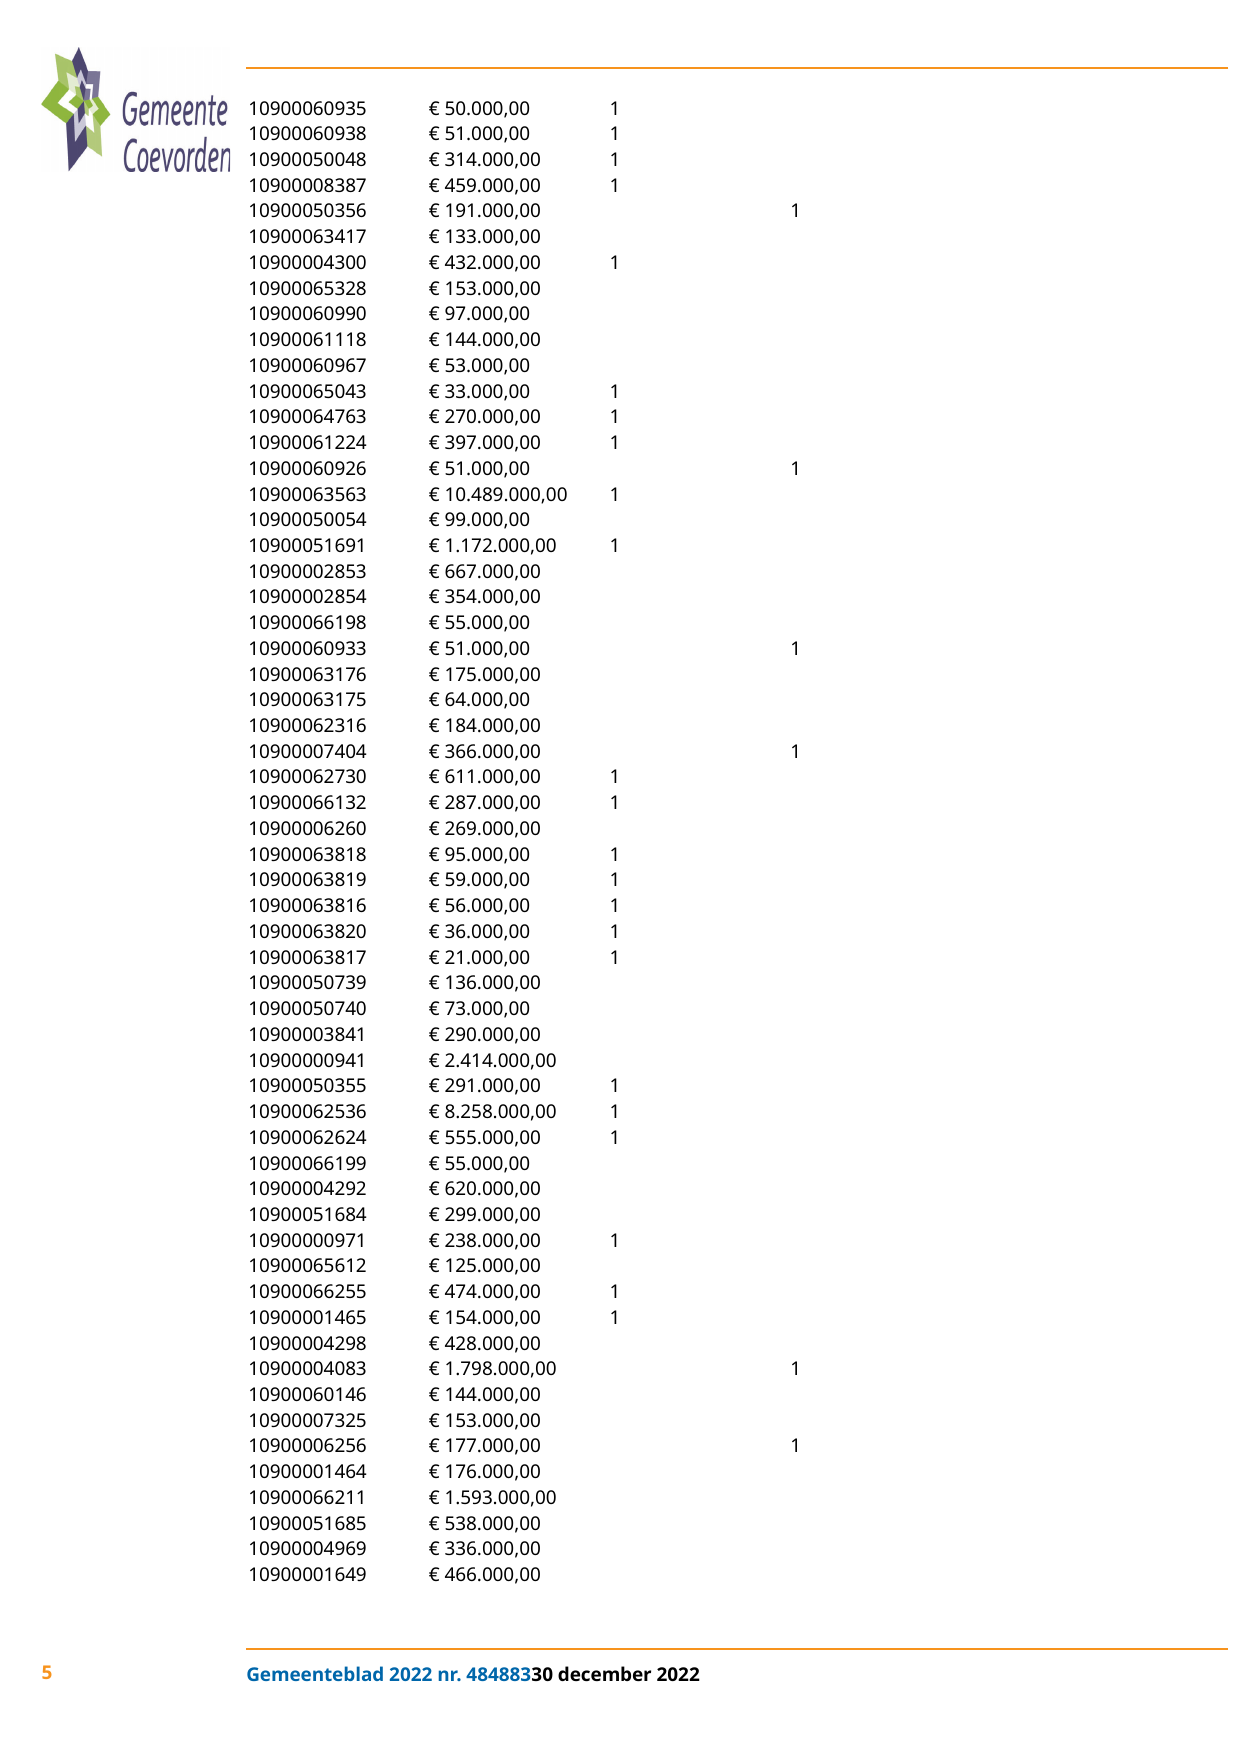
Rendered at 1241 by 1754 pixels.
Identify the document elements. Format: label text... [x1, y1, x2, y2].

table_cell € 55.000,00 [429, 1150, 609, 1175]
table_cell 1 [790, 1433, 971, 1458]
table_cell 1 [609, 404, 790, 429]
table_cell [971, 584, 1152, 609]
table_cell [609, 1356, 790, 1381]
table_cell [971, 661, 1152, 687]
table_cell 10900063820 [248, 918, 429, 944]
table_cell [971, 429, 1152, 455]
table_cell [790, 1459, 971, 1484]
table_cell [790, 378, 971, 403]
table_cell 1 [609, 532, 790, 558]
table_cell [609, 1021, 790, 1047]
table_cell [609, 970, 790, 995]
table_cell 1 [609, 1124, 790, 1150]
table_cell [790, 1253, 971, 1278]
table_cell 1 [790, 455, 971, 481]
table_cell [971, 326, 1152, 352]
table_cell € 8.258.000,00 [429, 1098, 609, 1124]
table_cell [790, 224, 971, 249]
table_cell [971, 1561, 1152, 1587]
table_cell 1 [609, 1073, 790, 1098]
table_cell € 299.000,00 [429, 1201, 609, 1227]
table_cell 10900066199 [248, 1150, 429, 1175]
table_cell 10900065612 [248, 1253, 429, 1278]
table_cell 10900001465 [248, 1304, 429, 1330]
table_cell [971, 609, 1152, 635]
table_cell [790, 121, 971, 146]
table_cell 10900062536 [248, 1098, 429, 1124]
table_cell € 667.000,00 [429, 558, 609, 584]
table_cell [790, 687, 971, 712]
table_cell [971, 249, 1152, 275]
table_cell 10900002853 [248, 558, 429, 584]
table_cell [971, 1227, 1152, 1253]
table_cell [971, 506, 1152, 532]
table_cell € 270.000,00 [429, 404, 609, 429]
table_cell [790, 275, 971, 301]
table_cell 10900060146 [248, 1381, 429, 1407]
table_cell [971, 301, 1152, 326]
table_cell [609, 738, 790, 764]
table_cell € 64.000,00 [429, 687, 609, 712]
table_cell 10900066198 [248, 609, 429, 635]
table_cell 10900007325 [248, 1407, 429, 1433]
table_cell [971, 970, 1152, 995]
table_cell [609, 661, 790, 687]
table_cell [971, 352, 1152, 378]
table_cell € 620.000,00 [429, 1175, 609, 1201]
table_cell € 133.000,00 [429, 224, 609, 249]
table_cell € 125.000,00 [429, 1253, 609, 1278]
table_cell € 136.000,00 [429, 970, 609, 995]
table_cell [609, 326, 790, 352]
table_cell 1 [609, 146, 790, 172]
table_cell 10900060933 [248, 635, 429, 661]
table_cell 1 [609, 1304, 790, 1330]
table_cell [971, 1459, 1152, 1484]
table_cell [971, 635, 1152, 661]
table_cell € 36.000,00 [429, 918, 609, 944]
table_cell [971, 1356, 1152, 1381]
table_cell 1 [609, 893, 790, 918]
table_cell [971, 198, 1152, 223]
table_cell [971, 995, 1152, 1021]
table_cell € 432.000,00 [429, 249, 609, 275]
table_cell € 10.489.000,00 [429, 481, 609, 506]
table_cell [971, 224, 1152, 249]
table_cell [971, 815, 1152, 841]
table_cell [790, 841, 971, 867]
table_cell 10900060926 [248, 455, 429, 481]
table_cell € 538.000,00 [429, 1510, 609, 1536]
table_cell € 154.000,00 [429, 1304, 609, 1330]
table_cell 10900051691 [248, 532, 429, 558]
table_cell € 238.000,00 [429, 1227, 609, 1253]
table_cell [971, 1433, 1152, 1458]
table_cell [971, 1073, 1152, 1098]
table_cell 1 [790, 635, 971, 661]
table_cell [790, 764, 971, 789]
table_cell € 176.000,00 [429, 1459, 609, 1484]
table_cell 10900060938 [248, 121, 429, 146]
table_cell [971, 764, 1152, 789]
table_cell [790, 429, 971, 455]
table_cell 10900050740 [248, 995, 429, 1021]
table_cell [790, 326, 971, 352]
table_cell [790, 893, 971, 918]
table_cell [971, 1278, 1152, 1304]
table_cell 10900065328 [248, 275, 429, 301]
table_cell [790, 1381, 971, 1407]
table_cell [790, 1484, 971, 1510]
table_cell [971, 790, 1152, 815]
table_cell [609, 352, 790, 378]
table_cell [790, 404, 971, 429]
table_cell 10900050356 [248, 198, 429, 223]
table_cell € 53.000,00 [429, 352, 609, 378]
table_cell [609, 687, 790, 712]
table_cell € 50.000,00 [429, 95, 609, 121]
table_cell 10900066211 [248, 1484, 429, 1510]
table_cell 1 [609, 249, 790, 275]
table_cell [609, 995, 790, 1021]
table_cell [609, 1510, 790, 1536]
table_cell 10900007404 [248, 738, 429, 764]
table_cell 1 [790, 198, 971, 223]
table_cell [790, 352, 971, 378]
table_cell € 366.000,00 [429, 738, 609, 764]
table_cell 10900063816 [248, 893, 429, 918]
table_cell 10900063818 [248, 841, 429, 867]
table_cell 10900006260 [248, 815, 429, 841]
table_cell [971, 1253, 1152, 1278]
table_cell € 336.000,00 [429, 1536, 609, 1561]
table_cell [971, 1021, 1152, 1047]
table_cell 1 [790, 1356, 971, 1381]
table_cell € 144.000,00 [429, 1381, 609, 1407]
table_cell € 1.798.000,00 [429, 1356, 609, 1381]
table_cell 10900002854 [248, 584, 429, 609]
table_cell [790, 1510, 971, 1536]
table_cell [609, 1536, 790, 1561]
table_cell € 354.000,00 [429, 584, 609, 609]
table_cell [790, 1047, 971, 1072]
table_cell 1 [609, 918, 790, 944]
table_cell 1 [609, 121, 790, 146]
table_cell € 191.000,00 [429, 198, 609, 223]
table_cell € 428.000,00 [429, 1330, 609, 1356]
table_cell [971, 1381, 1152, 1407]
table_cell 10900063817 [248, 944, 429, 969]
table_cell [971, 1098, 1152, 1124]
table_cell [971, 172, 1152, 198]
table_cell [971, 1047, 1152, 1072]
table_cell [790, 95, 971, 121]
table_cell [609, 1150, 790, 1175]
table_cell [609, 455, 790, 481]
table_cell [790, 1227, 971, 1253]
table_cell 10900008387 [248, 172, 429, 198]
table_cell 1 [609, 429, 790, 455]
table_cell [790, 558, 971, 584]
table_cell [609, 1459, 790, 1484]
table_cell 10900062624 [248, 1124, 429, 1150]
table_cell [790, 970, 971, 995]
table_cell [609, 198, 790, 223]
table_cell 10900060967 [248, 352, 429, 378]
table_cell [971, 558, 1152, 584]
table_cell 1 [609, 790, 790, 815]
table_cell € 2.414.000,00 [429, 1047, 609, 1072]
table_cell [790, 249, 971, 275]
table_cell 10900060990 [248, 301, 429, 326]
table_cell [790, 1561, 971, 1587]
table_cell [971, 1330, 1152, 1356]
table_cell [971, 1304, 1152, 1330]
table_cell 10900064763 [248, 404, 429, 429]
table_cell € 153.000,00 [429, 275, 609, 301]
table_cell [971, 378, 1152, 403]
table_cell [971, 687, 1152, 712]
table_cell 10900001464 [248, 1459, 429, 1484]
table_cell € 21.000,00 [429, 944, 609, 969]
table_cell € 97.000,00 [429, 301, 609, 326]
table_cell [790, 1073, 971, 1098]
table_cell [971, 532, 1152, 558]
table_cell [971, 944, 1152, 969]
table_cell [971, 1407, 1152, 1433]
table_cell € 56.000,00 [429, 893, 609, 918]
table_cell € 287.000,00 [429, 790, 609, 815]
table_cell [609, 584, 790, 609]
table_cell 10900004292 [248, 1175, 429, 1201]
table_cell € 73.000,00 [429, 995, 609, 1021]
table_cell [790, 584, 971, 609]
table_cell 1 [790, 738, 971, 764]
table_cell € 51.000,00 [429, 455, 609, 481]
table_cell [790, 146, 971, 172]
table_cell [971, 841, 1152, 867]
table_cell [790, 1098, 971, 1124]
table_cell 10900006256 [248, 1433, 429, 1458]
table_cell [971, 275, 1152, 301]
table_cell [790, 1150, 971, 1175]
table_cell 1 [609, 481, 790, 506]
table_cell 10900062316 [248, 712, 429, 738]
table_cell [971, 867, 1152, 892]
table_cell 10900051684 [248, 1201, 429, 1227]
table_cell [790, 172, 971, 198]
picture [41, 47, 231, 172]
table_cell 1 [609, 764, 790, 789]
table_cell [790, 790, 971, 815]
table_cell 10900003841 [248, 1021, 429, 1047]
table_cell [609, 712, 790, 738]
table_cell 10900004298 [248, 1330, 429, 1356]
table_cell [790, 1021, 971, 1047]
table_cell [790, 712, 971, 738]
table_cell € 269.000,00 [429, 815, 609, 841]
table_cell € 153.000,00 [429, 1407, 609, 1433]
table_cell [609, 1047, 790, 1072]
table_cell [971, 121, 1152, 146]
table_cell [790, 301, 971, 326]
table_cell [971, 146, 1152, 172]
table_cell € 397.000,00 [429, 429, 609, 455]
table_cell 10900004300 [248, 249, 429, 275]
table_cell 10900063819 [248, 867, 429, 892]
table_cell [609, 1433, 790, 1458]
table_cell [609, 558, 790, 584]
table_cell [971, 481, 1152, 506]
table_cell 1 [609, 867, 790, 892]
table_cell [971, 1124, 1152, 1150]
table_cell [609, 1201, 790, 1227]
table_cell 1 [609, 841, 790, 867]
table_cell € 55.000,00 [429, 609, 609, 635]
table_cell 10900001649 [248, 1561, 429, 1587]
table_cell 10900050739 [248, 970, 429, 995]
table_cell [790, 815, 971, 841]
table_cell [971, 738, 1152, 764]
table_cell 10900061224 [248, 429, 429, 455]
table_cell [971, 95, 1152, 121]
table_cell € 51.000,00 [429, 635, 609, 661]
table_cell € 33.000,00 [429, 378, 609, 403]
table_cell 10900004969 [248, 1536, 429, 1561]
table_cell € 291.000,00 [429, 1073, 609, 1098]
table_cell € 184.000,00 [429, 712, 609, 738]
table_cell 10900066255 [248, 1278, 429, 1304]
table_cell [609, 506, 790, 532]
table_cell 10900063417 [248, 224, 429, 249]
table_cell 10900000941 [248, 1047, 429, 1072]
table_cell 10900066132 [248, 790, 429, 815]
table_cell € 290.000,00 [429, 1021, 609, 1047]
table_cell [609, 1484, 790, 1510]
table_cell [971, 1484, 1152, 1510]
table_cell 1 [609, 378, 790, 403]
table_cell € 459.000,00 [429, 172, 609, 198]
table_cell 1 [609, 172, 790, 198]
table_cell [609, 1175, 790, 1201]
table_cell € 59.000,00 [429, 867, 609, 892]
table_cell [790, 1304, 971, 1330]
table_cell € 99.000,00 [429, 506, 609, 532]
table_cell € 177.000,00 [429, 1433, 609, 1458]
table_cell 1 [609, 1227, 790, 1253]
table_cell [790, 1536, 971, 1561]
table_cell [971, 1150, 1152, 1175]
table_cell € 611.000,00 [429, 764, 609, 789]
table_cell € 144.000,00 [429, 326, 609, 352]
table_cell [790, 1124, 971, 1150]
table_cell [971, 893, 1152, 918]
table_cell € 314.000,00 [429, 146, 609, 172]
table_cell 10900004083 [248, 1356, 429, 1381]
table_cell 10900063176 [248, 661, 429, 687]
table_cell 10900000971 [248, 1227, 429, 1253]
table_cell [971, 404, 1152, 429]
table_cell [790, 918, 971, 944]
table_cell € 474.000,00 [429, 1278, 609, 1304]
table_cell 10900063563 [248, 481, 429, 506]
table_cell [790, 944, 971, 969]
table_cell 10900061118 [248, 326, 429, 352]
table_cell [609, 635, 790, 661]
table_cell 1 [609, 1098, 790, 1124]
table_cell 10900051685 [248, 1510, 429, 1536]
table_cell [971, 1175, 1152, 1201]
table_cell 10900063175 [248, 687, 429, 712]
table_cell [609, 301, 790, 326]
table_cell [790, 1330, 971, 1356]
table_cell € 175.000,00 [429, 661, 609, 687]
table_cell [971, 918, 1152, 944]
table_cell € 1.172.000,00 [429, 532, 609, 558]
table_cell [609, 609, 790, 635]
table_cell [609, 1561, 790, 1587]
table_cell 1 [609, 944, 790, 969]
table_cell 10900050355 [248, 1073, 429, 1098]
table_cell [790, 995, 971, 1021]
table_cell [609, 1330, 790, 1356]
table_cell [609, 815, 790, 841]
table_cell € 95.000,00 [429, 841, 609, 867]
table_cell [790, 661, 971, 687]
table_cell [790, 532, 971, 558]
table_cell € 1.593.000,00 [429, 1484, 609, 1510]
table_cell [790, 506, 971, 532]
table_cell [790, 1201, 971, 1227]
table_cell 10900065043 [248, 378, 429, 403]
table_cell [790, 481, 971, 506]
table_cell 10900060935 [248, 95, 429, 121]
table_cell 10900062730 [248, 764, 429, 789]
table_cell [971, 1510, 1152, 1536]
table_cell [790, 867, 971, 892]
table_cell [971, 712, 1152, 738]
table_cell 1 [609, 1278, 790, 1304]
table_cell [609, 1381, 790, 1407]
table_cell [609, 224, 790, 249]
table_cell [790, 1175, 971, 1201]
table_cell [971, 1536, 1152, 1561]
table_cell [609, 1407, 790, 1433]
table_cell [790, 609, 971, 635]
table_cell 10900050054 [248, 506, 429, 532]
table_cell 10900050048 [248, 146, 429, 172]
table_cell 1 [609, 95, 790, 121]
table_cell [609, 275, 790, 301]
table_cell [609, 1253, 790, 1278]
table_cell [971, 455, 1152, 481]
table_cell [790, 1407, 971, 1433]
table_cell € 466.000,00 [429, 1561, 609, 1587]
table_cell € 555.000,00 [429, 1124, 609, 1150]
table_cell € 51.000,00 [429, 121, 609, 146]
table_cell [971, 1201, 1152, 1227]
table_cell [790, 1278, 971, 1304]
